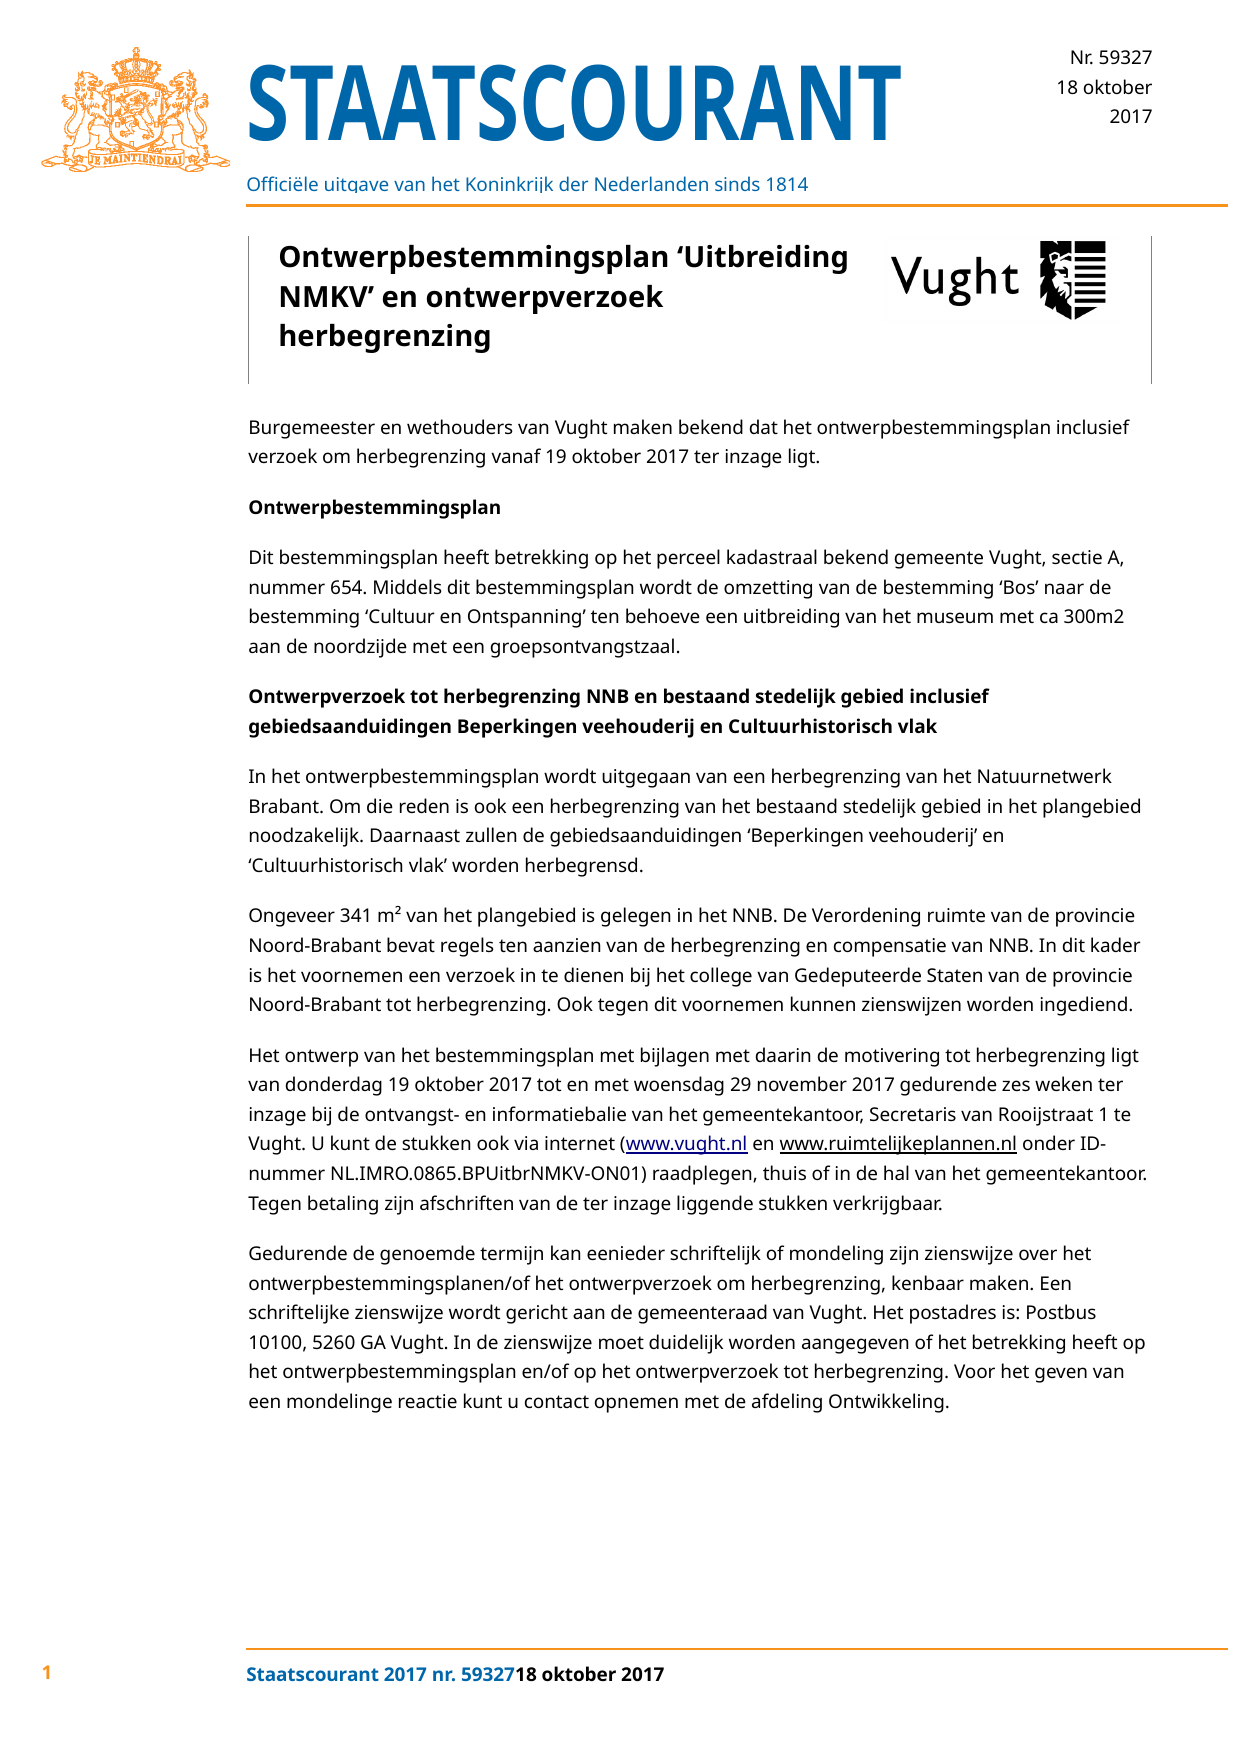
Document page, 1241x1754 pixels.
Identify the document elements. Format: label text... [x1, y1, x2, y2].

text Het ontwerp van het bestemmingsplan met bijlagen met daarin de motivering tot herbegrenzing ligt van donderdag 19 oktober 2017 tot en met woensdag 29 november 2017 gedurende zes weken ter inzage bij de ontvangst- en informatiebalie van het gemeentekantoor, Secretaris van Rooijstraat 1 te Vught. U kunt de stukken ook via internet (www.vught.nl en www.ruimtelijkeplannen.nl onder ID-nummer NL.IMRO.0865.BPUitbrNMKV-ON01) raadplegen, thuis of in de hal van het gemeentekantoor. Tegen betaling zijn afschriften van de ter inzage liggende stukken verkrijgbaar. [248, 1042, 1152, 1216]
table_header Ontwerpbestemmingsplan ‘Uitbreiding NMKV’ en ontwerpverzoek herbegrenzing [249, 236, 850, 384]
text Ontwerpbestemmingsplan [248, 494, 1152, 520]
picture [882, 236, 1119, 324]
text Burgemeester en wethouders van Vught maken bekend dat het ontwerpbestemmingsplan inclusief verzoek om herbegrenzing vanaf 19 oktober 2017 ter inzage ligt. [248, 414, 1152, 469]
table_header [850, 236, 1151, 384]
text In het ontwerpbestemmingsplan wordt uitgegaan van een herbegrenzing van het Natuurnetwerk Brabant. Om die reden is ook een herbegrenzing van het bestaand stedelijk gebied in het plangebied noodzakelijk. Daarnaast zullen de gebiedsaanduidingen ‘Beperkingen veehouderij’ en ‘Cultuurhistorisch vlak’ worden herbegrensd. [248, 763, 1152, 878]
picture [41, 47, 231, 172]
text Ongeveer 341 m² van het plangebied is gelegen in het NNB. De Verordening ruimte van de provincie Noord-Brabant bevat regels ten aanzien van de herbegrenzing en compensatie van NNB. In dit kader is het voornemen een verzoek in te dienen bij het college van Gedeputeerde Staten van de provincie Noord-Brabant tot herbegrenzing. Ook tegen dit voornemen kunnen zienswijzen worden ingediend. [248, 903, 1152, 1017]
text Dit bestemmingsplan heeft betrekking op het perceel kadastraal bekend gemeente Vught, sectie A, nummer 654. Middels dit bestemmingsplan wordt de omzetting van de bestemming ‘Bos’ naar de bestemming ‘Cultuur en Ontspanning’ ten behoeve een uitbreiding van het museum met ca 300m2 aan de noordzijde met een groepsontvangstzaal. [248, 544, 1152, 659]
text Ontwerpverzoek tot herbegrenzing NNB en bestaand stedelijk gebied inclusief gebiedsaanduidingen Beperkingen veehouderij en Cultuurhistorisch vlak [248, 683, 1152, 739]
text Gedurende de genoemde termijn kan eenieder schriftelijk of mondeling zijn zienswijze over het ontwerpbestemmingsplanen/of het ontwerpverzoek om herbegrenzing, kenbaar maken. Een schriftelijke zienswijze wordt gericht aan de gemeenteraad van Vught. Het postadres is: Postbus 10100, 5260 GA Vught. In de zienswijze moet duidelijk worden aangegeven of het betrekking heeft op het ontwerpbestemmingsplan en/of op het ontwerpverzoek tot herbegrenzing. Voor het geven van een mondelinge reactie kunt u contact opnemen met de afdeling Ontwikkeling. [248, 1240, 1152, 1414]
